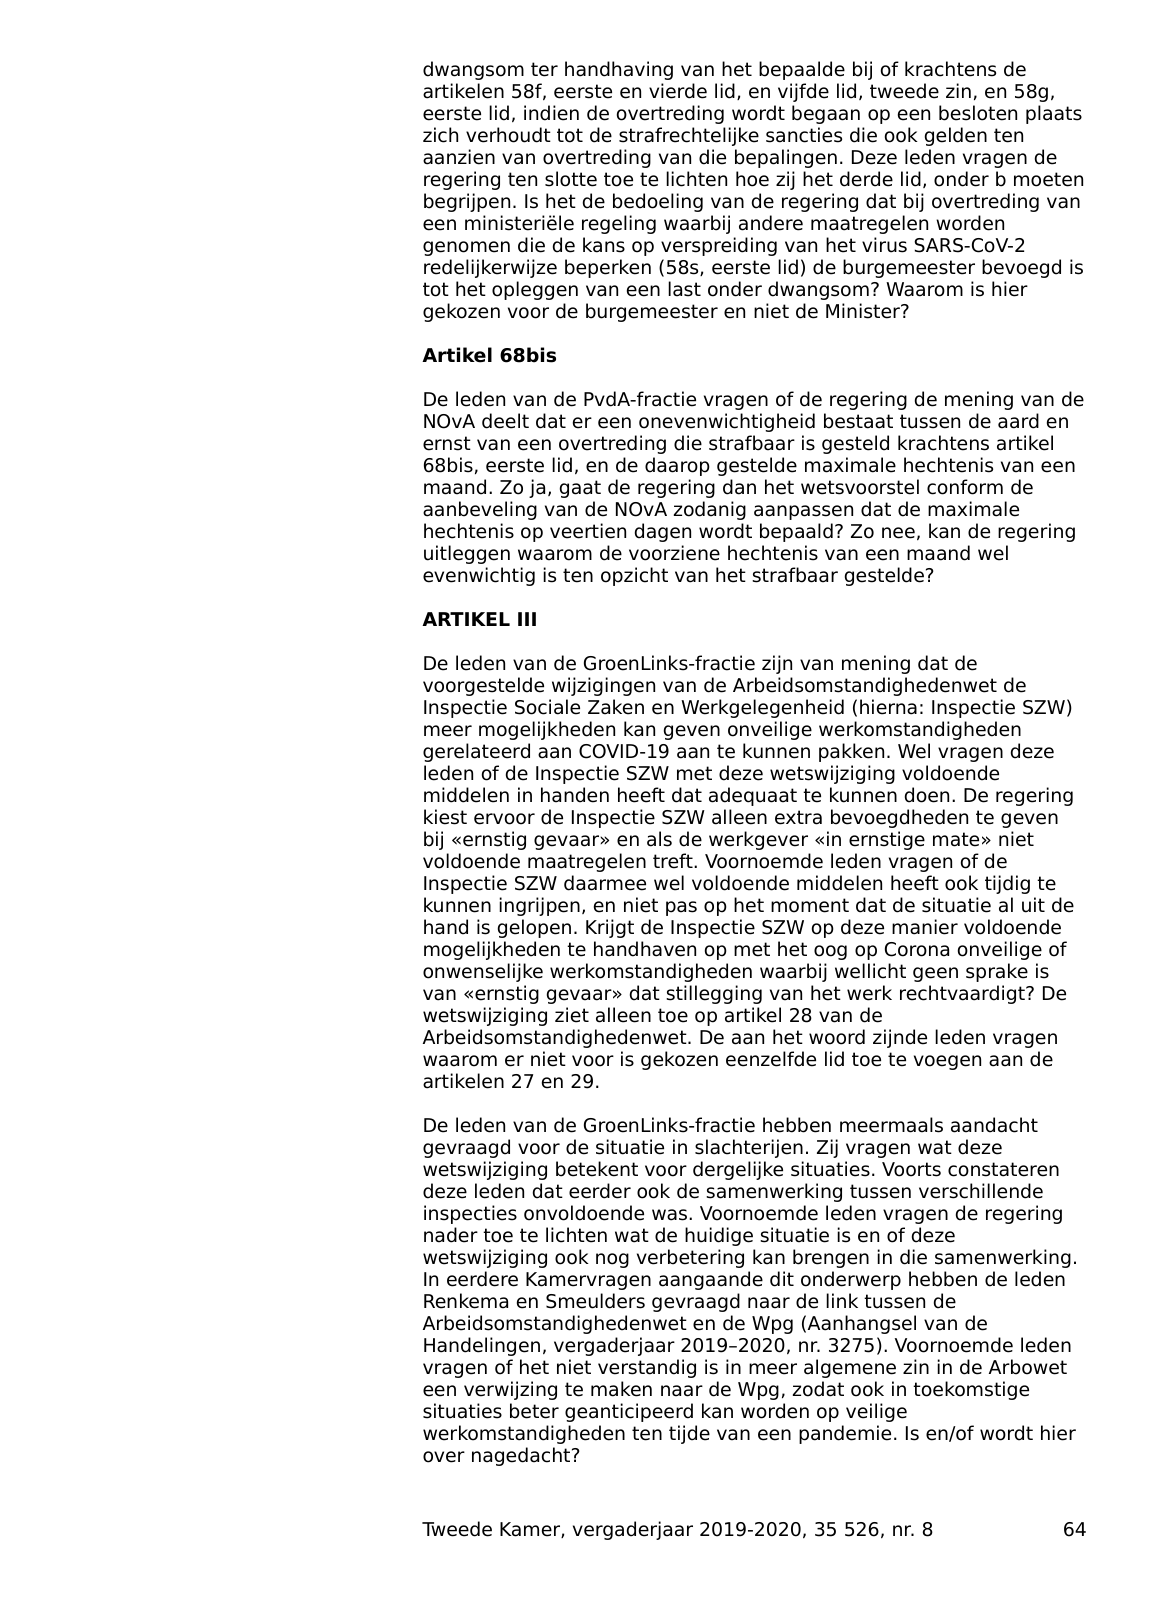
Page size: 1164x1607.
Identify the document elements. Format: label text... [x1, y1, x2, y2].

text De leden van de PvdA-fractie vragen of de regering de mening van de NOvA deelt dat er een onevenwichtigheid bestaat tussen de aard en ernst van een overtreding die strafbaar is gesteld krachtens artikel 68bis, eerste lid, en de daarop gestelde maximale hechtenis van een maand. Zo ja, gaat de regering dan het wetsvoorstel conform de aanbeveling van de NOvA zodanig aanpassen dat de maximale hechtenis op veertien dagen wordt bepaald? Zo nee, kan de regering uitleggen waarom de voorziene hechtenis van een maand wel evenwichtig is ten opzicht van het strafbaar gestelde? [422, 389, 1087, 587]
text De leden van de GroenLinks-fractie hebben meermaals aandacht gevraagd voor de situatie in slachterijen. Zij vragen wat deze wetswijziging betekent voor dergelijke situaties. Voorts constateren deze leden dat eerder ook de samenwerking tussen verschillende inspecties onvoldoende was. Voornoemde leden vragen de regering nader toe te lichten wat de huidige situatie is en of deze wetswijziging ook nog verbetering kan brengen in die samenwerking. In eerdere Kamervragen aangaande dit onderwerp hebben de leden Renkema en Smeulders gevraagd naar de link tussen de Arbeidsomstandighedenwet en de Wpg (Aanhangsel van de Handelingen, vergaderjaar 2019–2020, nr. 3275). Voornoemde leden vragen of het niet verstandig is in meer algemene zin in de Arbowet een verwijzing te maken naar de Wpg, zodat ook in toekomstige situaties beter geanticipeerd kan worden op veilige werkomstandigheden ten tijde van een pandemie. Is en/of wordt hier over nagedacht? [422, 1115, 1087, 1467]
text dwangsom ter handhaving van het bepaalde bij of krachtens de artikelen 58f, eerste en vierde lid, en vijfde lid, tweede zin, en 58g, eerste lid, indien de overtreding wordt begaan op een besloten plaats zich verhoudt tot de strafrechtelijke sancties die ook gelden ten aanzien van overtreding van die bepalingen. Deze leden vragen de regering ten slotte toe te lichten hoe zij het derde lid, onder b moeten begrijpen. Is het de bedoeling van de regering dat bij overtreding van een ministeriële regeling waarbij andere maatregelen worden genomen die de kans op verspreiding van het virus SARS-CoV-2 redelijkerwijze beperken (58s, eerste lid) de burgemeester bevoegd is tot het opleggen van een last onder dwangsom? Waarom is hier gekozen voor de burgemeester en niet de Minister? [422, 59, 1087, 323]
text De leden van de GroenLinks-fractie zijn van mening dat de voorgestelde wijzigingen van de Arbeidsomstandighedenwet de Inspectie Sociale Zaken en Werkgelegenheid (hierna: Inspectie SZW) meer mogelijkheden kan geven onveilige werkomstandigheden gerelateerd aan COVID-19 aan te kunnen pakken. Wel vragen deze leden of de Inspectie SZW met deze wetswijziging voldoende middelen in handen heeft dat adequaat te kunnen doen. De regering kiest ervoor de Inspectie SZW alleen extra bevoegdheden te geven bij «ernstig gevaar» en als de werkgever «in ernstige mate» niet voldoende maatregelen treft. Voornoemde leden vragen of de Inspectie SZW daarmee wel voldoende middelen heeft ook tijdig te kunnen ingrijpen, en niet pas op het moment dat de situatie al uit de hand is gelopen. Krijgt de Inspectie SZW op deze manier voldoende mogelijkheden te handhaven op met het oog op Corona onveilige of onwenselijke werkomstandigheden waarbij wellicht geen sprake is van «ernstig gevaar» dat stillegging van het werk rechtvaardigt? De wetswijziging ziet alleen toe op artikel 28 van de Arbeidsomstandighedenwet. De aan het woord zijnde leden vragen waarom er niet voor is gekozen eenzelfde lid toe te voegen aan de artikelen 27 en 29. [422, 653, 1087, 1093]
subtitle Artikel 68bis [422, 345, 1087, 367]
subtitle ARTIKEL III [422, 609, 1087, 631]
